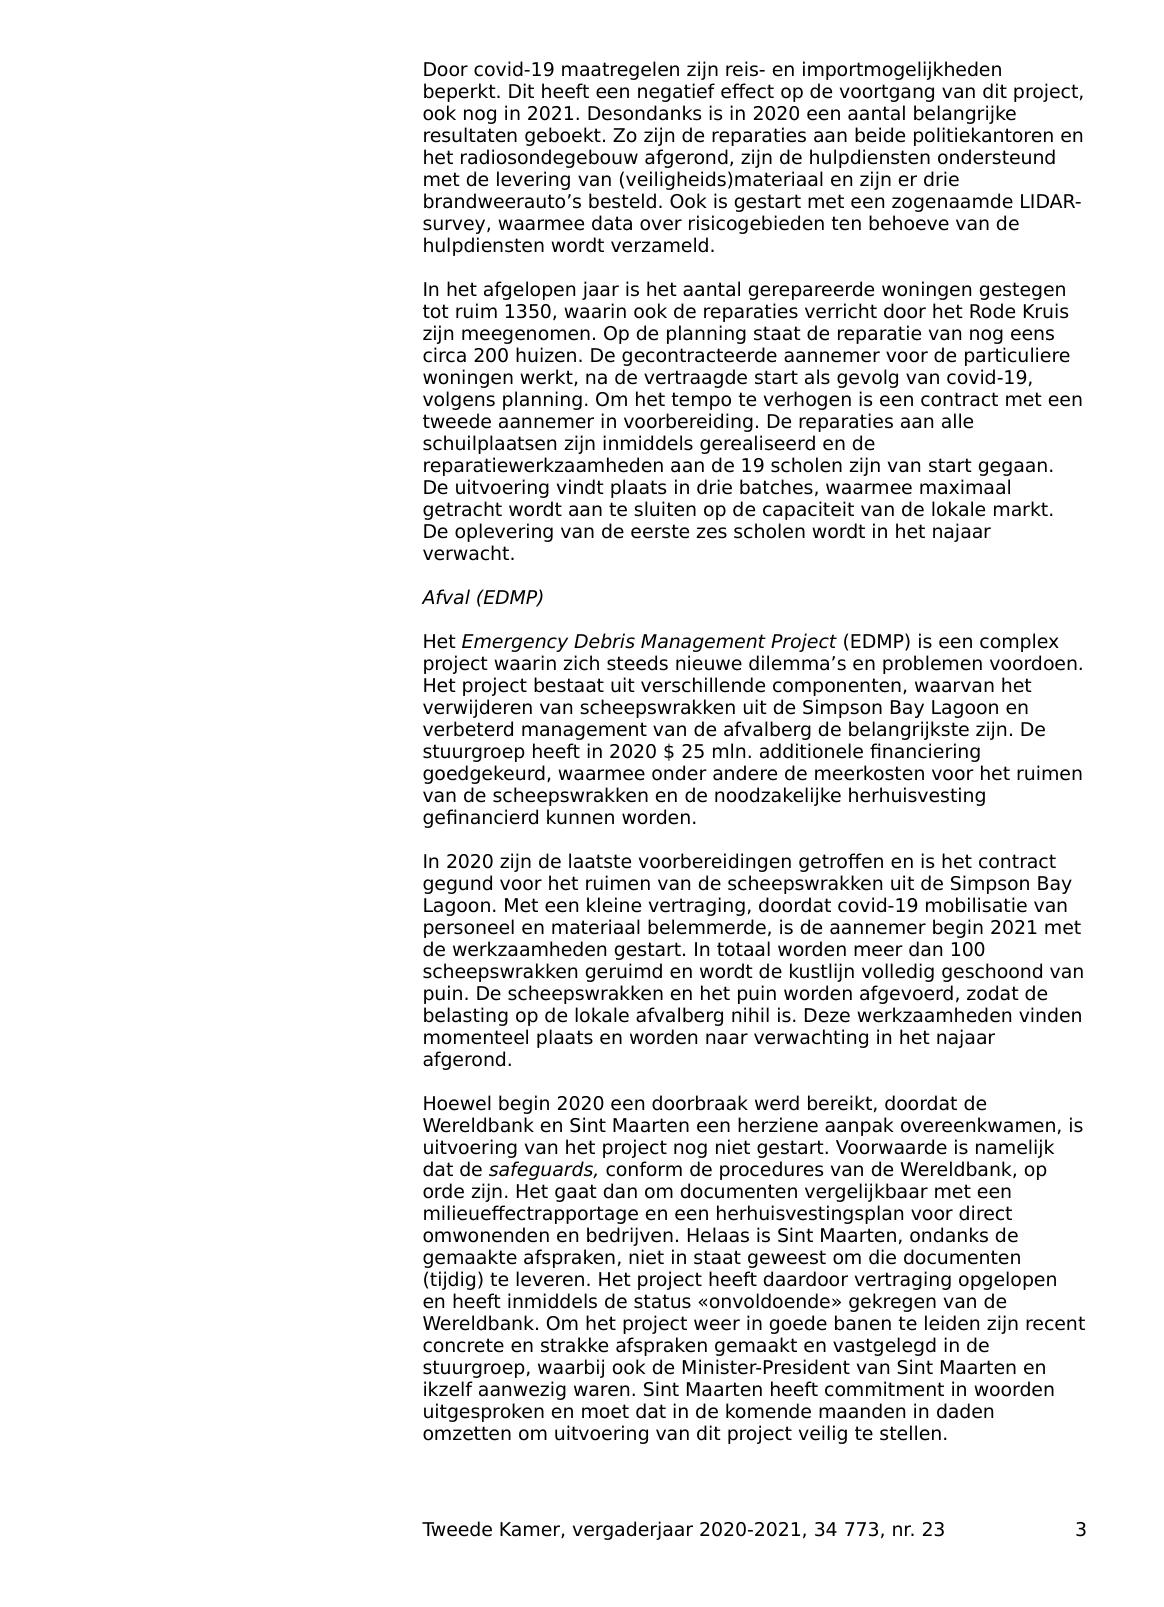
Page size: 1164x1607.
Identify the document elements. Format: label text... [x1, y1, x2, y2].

subtitle Afval (EDMP) [422, 587, 1087, 609]
text Door covid-19 maatregelen zijn reis- en importmogelijkheden beperkt. Dit heeft een negatief effect op de voortgang van dit project, ook nog in 2021. Desondanks is in 2020 een aantal belangrijke resultaten geboekt. Zo zijn de reparaties aan beide politiekantoren en het radiosondegebouw afgerond, zijn de hulpdiensten ondersteund met de levering van (veiligheids)materiaal en zijn er drie brandweerauto’s besteld. Ook is gestart met een zogenaamde LIDAR-survey, waarmee data over risicogebieden ten behoeve van de hulpdiensten wordt verzameld. [422, 59, 1087, 257]
text Het Emergency Debris Management Project (EDMP) is een complex project waarin zich steeds nieuwe dilemma’s en problemen voordoen. Het project bestaat uit verschillende componenten, waarvan het verwijderen van scheepswrakken uit de Simpson Bay Lagoon en verbeterd management van de afvalberg de belangrijkste zijn. De stuurgroep heeft in 2020 $ 25 mln. additionele financiering goedgekeurd, waarmee onder andere de meerkosten voor het ruimen van de scheepswrakken en de noodzakelijke herhuisvesting gefinancierd kunnen worden. [422, 631, 1087, 829]
text In 2020 zijn de laatste voorbereidingen getroffen en is het contract gegund voor het ruimen van de scheepswrakken uit de Simpson Bay Lagoon. Met een kleine vertraging, doordat covid-19 mobilisatie van personeel en materiaal belemmerde, is de aannemer begin 2021 met de werkzaamheden gestart. In totaal worden meer dan 100 scheepswrakken geruimd en wordt de kustlijn volledig geschoond van puin. De scheepswrakken en het puin worden afgevoerd, zodat de belasting op de lokale afvalberg nihil is. Deze werkzaamheden vinden momenteel plaats en worden naar verwachting in het najaar afgerond. [422, 851, 1087, 1071]
text Hoewel begin 2020 een doorbraak werd bereikt, doordat de Wereldbank en Sint Maarten een herziene aanpak overeenkwamen, is uitvoering van het project nog niet gestart. Voorwaarde is namelijk dat de safeguards, conform de procedures van de Wereldbank, op orde zijn. Het gaat dan om documenten vergelijkbaar met een milieueffectrapportage en een herhuisvestingsplan voor direct omwonenden en bedrijven. Helaas is Sint Maarten, ondanks de gemaakte afspraken, niet in staat geweest om die documenten (tijdig) te leveren. Het project heeft daardoor vertraging opgelopen en heeft inmiddels de status «onvoldoende» gekregen van de Wereldbank. Om het project weer in goede banen te leiden zijn recent concrete en strakke afspraken gemaakt en vastgelegd in de stuurgroep, waarbij ook de Minister-President van Sint Maarten en ikzelf aanwezig waren. Sint Maarten heeft commitment in woorden uitgesproken en moet dat in de komende maanden in daden omzetten om uitvoering van dit project veilig te stellen. [422, 1093, 1087, 1445]
text In het afgelopen jaar is het aantal gerepareerde woningen gestegen tot ruim 1350, waarin ook de reparaties verricht door het Rode Kruis zijn meegenomen. Op de planning staat de reparatie van nog eens circa 200 huizen. De gecontracteerde aannemer voor de particuliere woningen werkt, na de vertraagde start als gevolg van covid-19, volgens planning. Om het tempo te verhogen is een contract met een tweede aannemer in voorbereiding. De reparaties aan alle schuilplaatsen zijn inmiddels gerealiseerd en de reparatiewerkzaamheden aan de 19 scholen zijn van start gegaan. De uitvoering vindt plaats in drie batches, waarmee maximaal getracht wordt aan te sluiten op de capaciteit van de lokale markt. De oplevering van de eerste zes scholen wordt in het najaar verwacht. [422, 279, 1087, 565]
